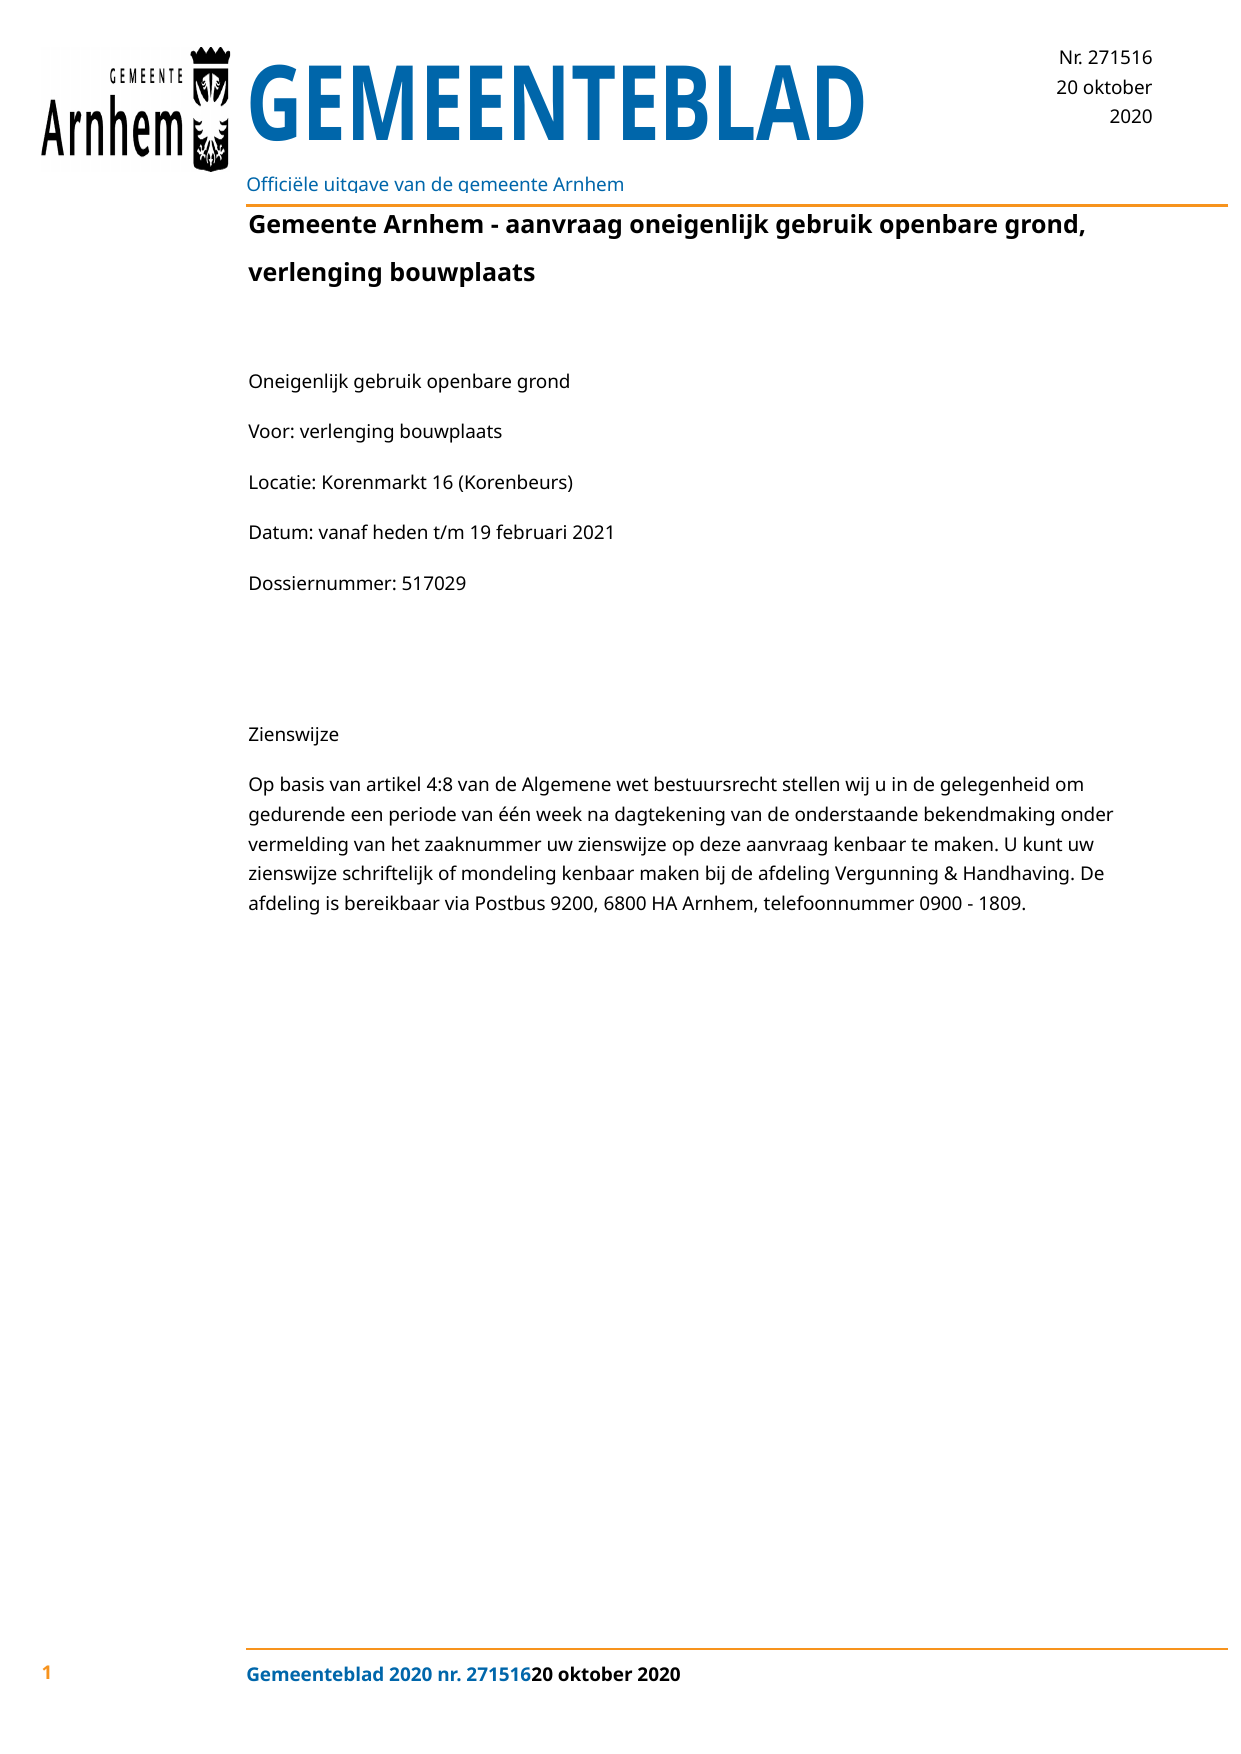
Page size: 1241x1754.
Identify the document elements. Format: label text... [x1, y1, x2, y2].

text Zienswijze [248, 721, 1152, 747]
text Locatie: Korenmarkt 16 (Korenbeurs) [248, 469, 1152, 495]
picture [41, 47, 231, 172]
text Oneigenlijk gebruik openbare grond [248, 368, 1152, 394]
text Dossiernummer: 517029 [248, 570, 1152, 596]
text Datum: vanaf heden t/m 19 februari 2021 [248, 519, 1152, 545]
text Gemeente Arnhem - aanvraag oneigenlijk gebruik openbare grond, verlenging bouwplaats [248, 207, 1152, 288]
text Op basis van artikel 4:8 van de Algemene wet bestuursrecht stellen wij u in de gelegenheid om gedurende een periode van één week na dagtekening van de onderstaande bekendmaking onder vermelding van het zaaknummer uw zienswijze op deze aanvraag kenbaar te maken. U kunt uw zienswijze schriftelijk of mondeling kenbaar maken bij de afdeling Vergunning & Handhaving. De afdeling is bereikbaar via Postbus 9200, 6800 HA Arnhem, telefoonnummer 0900 - 1809. [248, 772, 1152, 916]
text Voor: verlenging bouwplaats [248, 419, 1152, 444]
